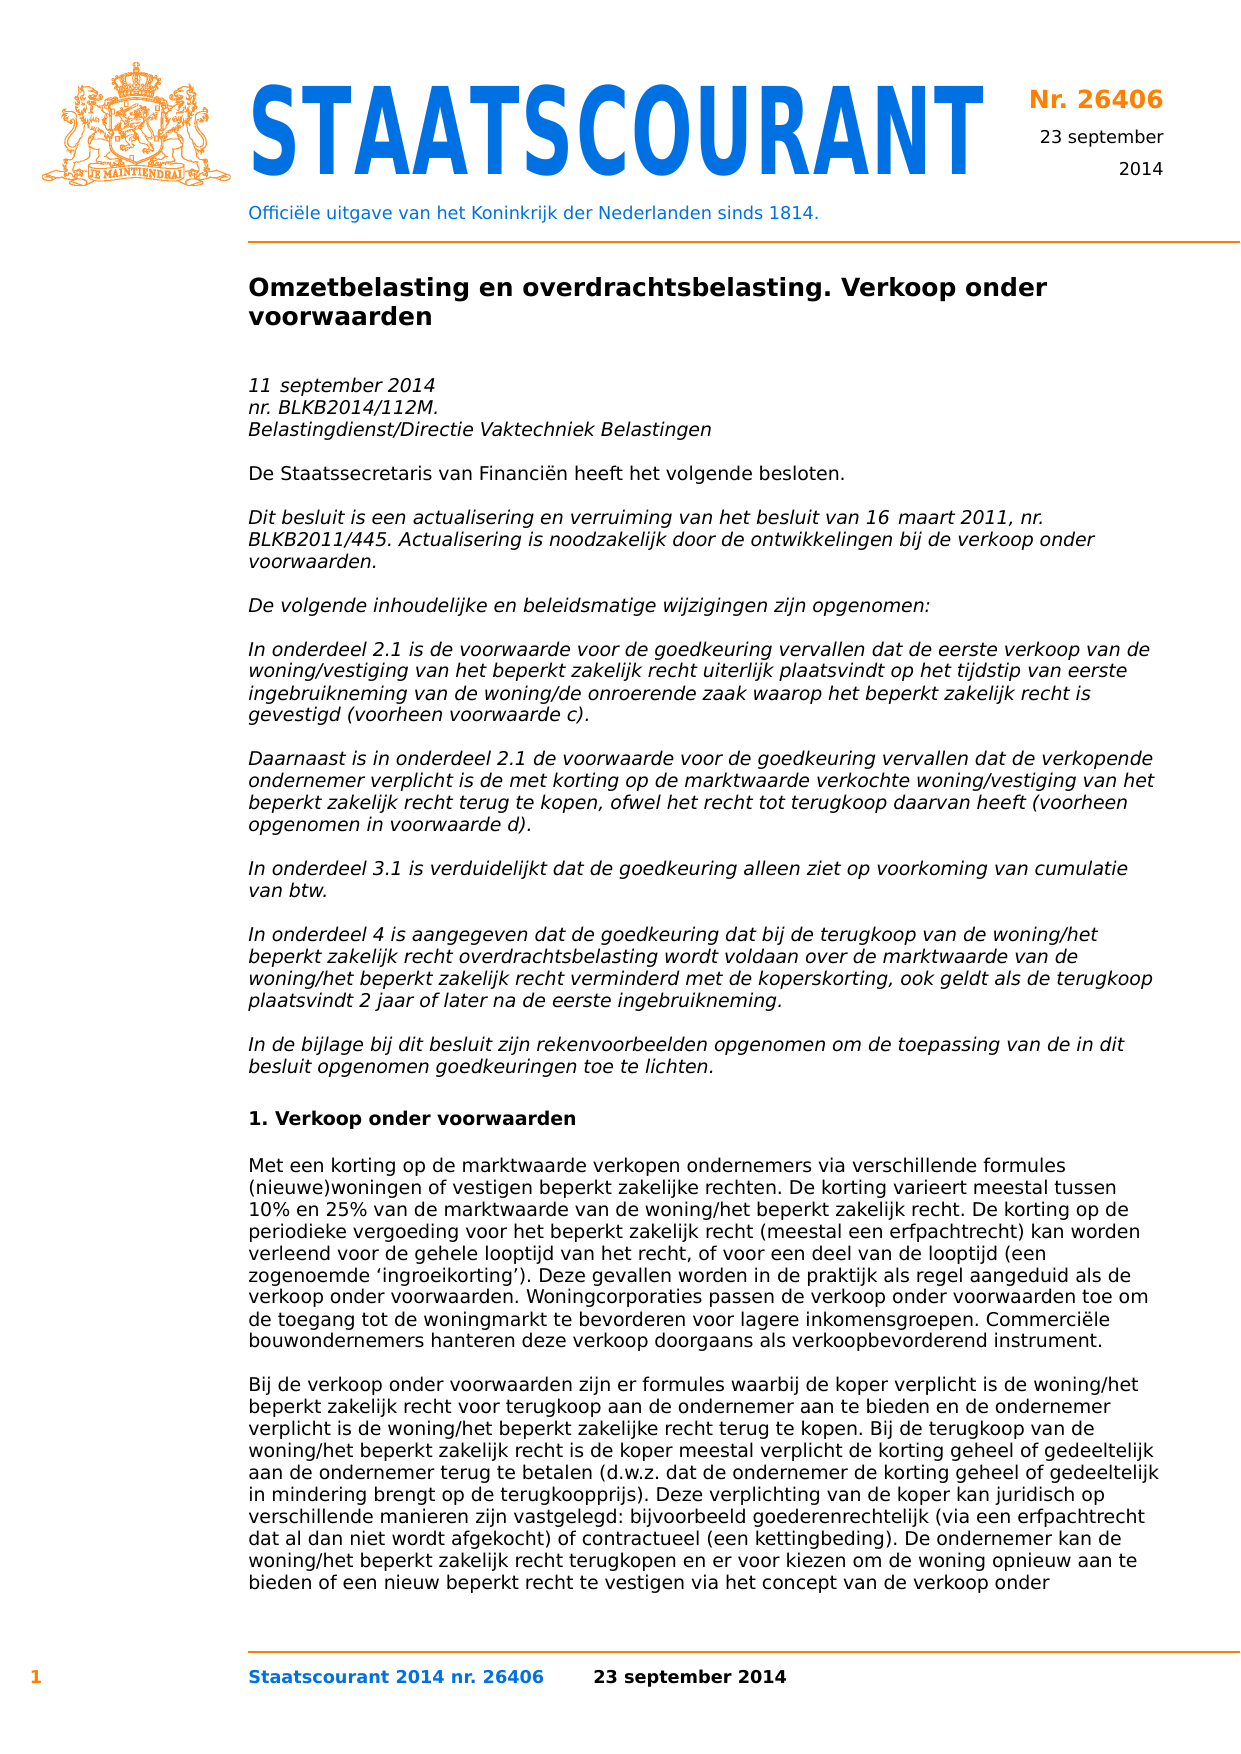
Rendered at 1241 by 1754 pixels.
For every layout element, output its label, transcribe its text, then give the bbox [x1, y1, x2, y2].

text Met een korting op de marktwaarde verkopen ondernemers via verschillende formules (nieuwe)woningen of vestigen beperkt zakelijke rechten. De korting varieert meestal tussen 10% en 25% van de marktwaarde van de woning/het beperkt zakelijk recht. De korting op de periodieke vergoeding voor het beperkt zakelijk recht (meestal een erfpachtrecht) kan worden verleend voor de gehele looptijd van het recht, of voor een deel van de looptijd (een zogenoemde ‘ingroeikorting’). Deze gevallen worden in de praktijk als regel aangeduid als de verkoop onder voorwaarden. Woningcorporaties passen de verkoop onder voorwaarden toe om de toegang tot de woningmarkt te bevorderen voor lagere inkomensgroepen. Commerciële bouwondernemers hanteren deze verkoop doorgaans als verkoopbevorderend instrument. [248, 1154, 1163, 1352]
table_header Nr. 26406 [998, 62, 1240, 121]
table_cell 23 september [998, 121, 1240, 153]
subtitle 1. Verkoop onder voorwaarden [248, 1108, 1163, 1129]
table_header [25, 62, 248, 241]
text In onderdeel 4 is aangegeven dat de goedkeuring dat bij de terugkoop van de woning/het beperkt zakelijk recht overdrachtsbelasting wordt voldaan over de marktwaarde van de woning/het beperkt zakelijk recht verminderd met de koperskorting, ook geldt als de terugkoop plaatsvindt 2 jaar of later na de eerste ingebruikneming. [248, 924, 1163, 1012]
text De volgende inhoudelijke en beleidsmatige wijzigingen zijn opgenomen: [248, 594, 1163, 617]
text Dit besluit is een actualisering en verruiming van het besluit van 16 maart 2011, nr. BLKB2011/445. Actualisering is noodzakelijk door de ontwikkelingen bij de verkoop onder voorwaarden. [248, 507, 1163, 573]
text Daarnaast is in onderdeel 2.1 de voorwaarde voor de goedkeuring vervallen dat de verkopende ondernemer verplicht is de met korting op de marktwaarde verkochte woning/vestiging van het beperkt zakelijk recht terug te kopen, ofwel het recht tot terugkoop daarvan heeft (voorheen opgenomen in voorwaarde d). [248, 748, 1163, 836]
text In onderdeel 2.1 is de voorwaarde voor de goedkeuring vervallen dat de eerste verkoop van de woning/vestiging van het beperkt zakelijk recht uiterlijk plaatsvindt op het tijdstip van eerste ingebruikneming van de woning/de onroerende zaak waarop het beperkt zakelijk recht is gevestigd (voorheen voorwaarde c). [248, 638, 1163, 726]
table_cell Officiële uitgave van het Koninkrijk der Nederlanden sinds 1814. [248, 203, 1240, 241]
text In onderdeel 3.1 is verduidelijkt dat de goedkeuring alleen ziet op voorkoming van cumulatie van btw. [248, 858, 1163, 902]
subtitle Omzetbelasting en overdrachtsbelasting. Verkoop onder voorwaarden [248, 273, 1163, 331]
text In de bijlage bij dit besluit zijn rekenvoorbeelden opgenomen om de toepassing van de in dit besluit opgenomen goedkeuringen toe te lichten. [248, 1034, 1163, 1078]
table_header STAATSCOURANT [248, 62, 998, 203]
text De Staatssecretaris van Financiën heeft het volgende besloten. [248, 463, 1163, 485]
table_cell 2014 [998, 153, 1240, 203]
text 11 september 2014 [248, 375, 1163, 397]
picture [41, 62, 231, 186]
text Bij de verkoop onder voorwaarden zijn er formules waarbij de koper verplicht is de woning/het beperkt zakelijk recht voor terugkoop aan de ondernemer aan te bieden en de ondernemer verplicht is de woning/het beperkt zakelijke recht terug te kopen. Bij de terugkoop van de woning/het beperkt zakelijk recht is de koper meestal verplicht de korting geheel of gedeeltelijk aan de ondernemer terug te betalen (d.w.z. dat de ondernemer de korting geheel of gedeeltelijk in mindering brengt op de terugkoopprijs). Deze verplichting van de koper kan juridisch op verschillende manieren zijn vastgelegd: bijvoorbeeld goederenrechtelijk (via een erfpachtrecht dat al dan niet wordt afgekocht) of contractueel (een kettingbeding). De ondernemer kan de woning/het beperkt zakelijk recht terugkopen en er voor kiezen om de woning opnieuw aan te bieden of een nieuw beperkt recht te vestigen via het concept van de verkoop onder [248, 1374, 1163, 1594]
text nr. BLKB2014/112M. [248, 397, 1163, 419]
text Belastingdienst/Directie Vaktechniek Belastingen [248, 419, 1163, 441]
